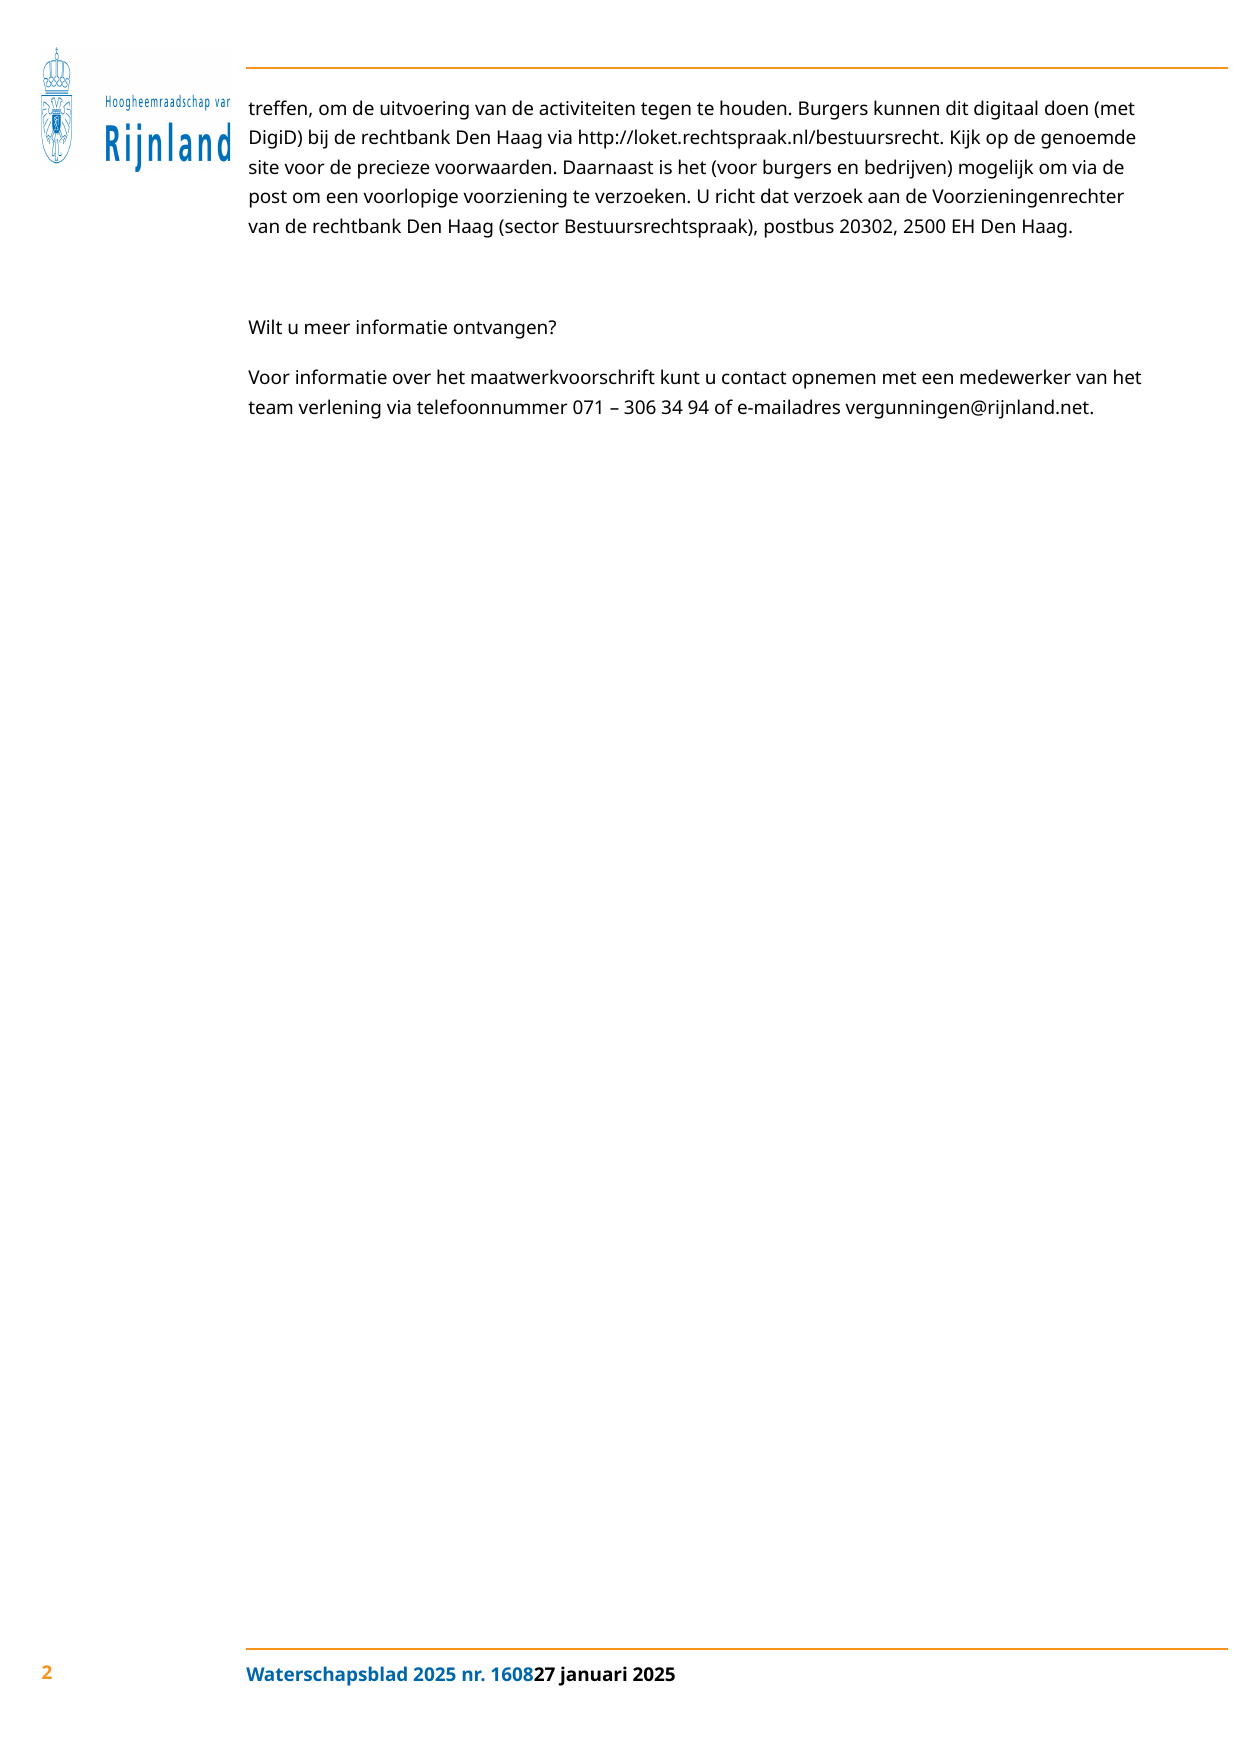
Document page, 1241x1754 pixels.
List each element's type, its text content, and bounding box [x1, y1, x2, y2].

picture [41, 47, 231, 172]
text Wilt u meer informatie ontvangen? [248, 314, 1152, 340]
text treffen, om de uitvoering van de activiteiten tegen te houden. Burgers kunnen dit digitaal doen (met DigiD) bij de rechtbank Den Haag via http://loket.rechtspraak.nl/bestuursrecht. Kijk op de genoemde site voor de precieze voorwaarden. Daarnaast is het (voor burgers en bedrijven) mogelijk om via de post om een voorlopige voorziening te verzoeken. U richt dat verzoek aan de Voorzieningenrechter van de rechtbank Den Haag (sector Bestuursrechtspraak), postbus 20302, 2500 EH Den Haag. [248, 95, 1152, 239]
text Voor informatie over het maatwerkvoorschrift kunt u contact opnemen met een medewerker van het team verlening via telefoonnummer 071 – 306 34 94 of e-mailadres vergunningen@rijnland.net. [248, 364, 1152, 420]
